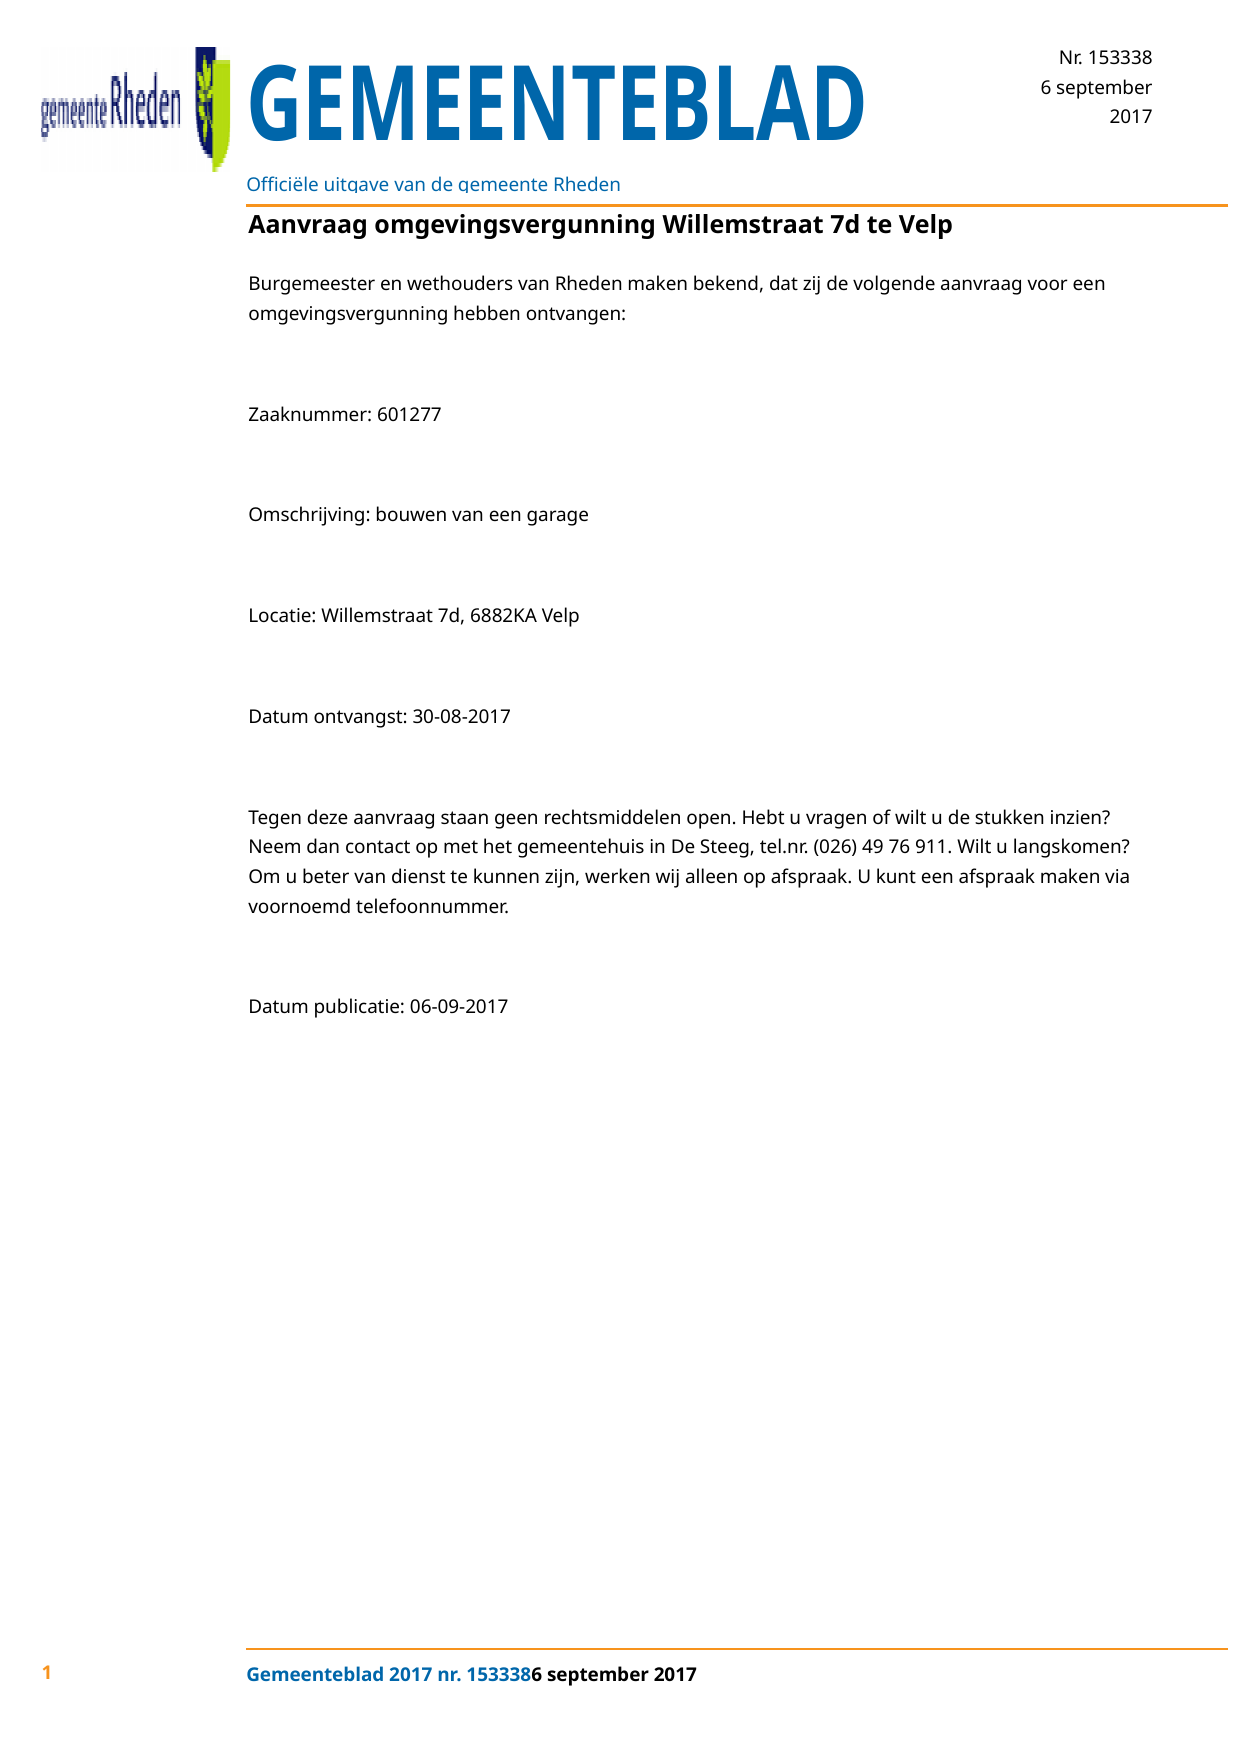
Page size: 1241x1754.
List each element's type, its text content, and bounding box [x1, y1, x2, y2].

text Omschrijving: bouwen van een garage [248, 502, 1152, 527]
text Zaaknummer: 601277 [248, 401, 1152, 426]
text Burgemeester en wethouders van Rheden maken bekend, dat zij de volgende aanvraag voor een omgevingsvergunning hebben ontvangen: [248, 270, 1152, 326]
text Aanvraag omgevingsvergunning Willemstraat 7d te Velp [248, 207, 1152, 241]
picture [41, 47, 231, 172]
text Datum publicatie: 06-09-2017 [248, 994, 1152, 1019]
text Datum ontvangst: 30-08-2017 [248, 703, 1152, 729]
text Tegen deze aanvraag staan geen rechtsmiddelen open. Hebt u vragen of wilt u de stukken inzien? Neem dan contact op met het gemeentehuis in De Steeg, tel.nr. (026) 49 76 911. Wilt u langskomen? Om u beter van dienst te kunnen zijn, werken wij alleen op afspraak. U kunt een afspraak maken via voornoemd telefoonnummer. [248, 804, 1152, 918]
text Locatie: Willemstraat 7d, 6882KA Velp [248, 602, 1152, 628]
